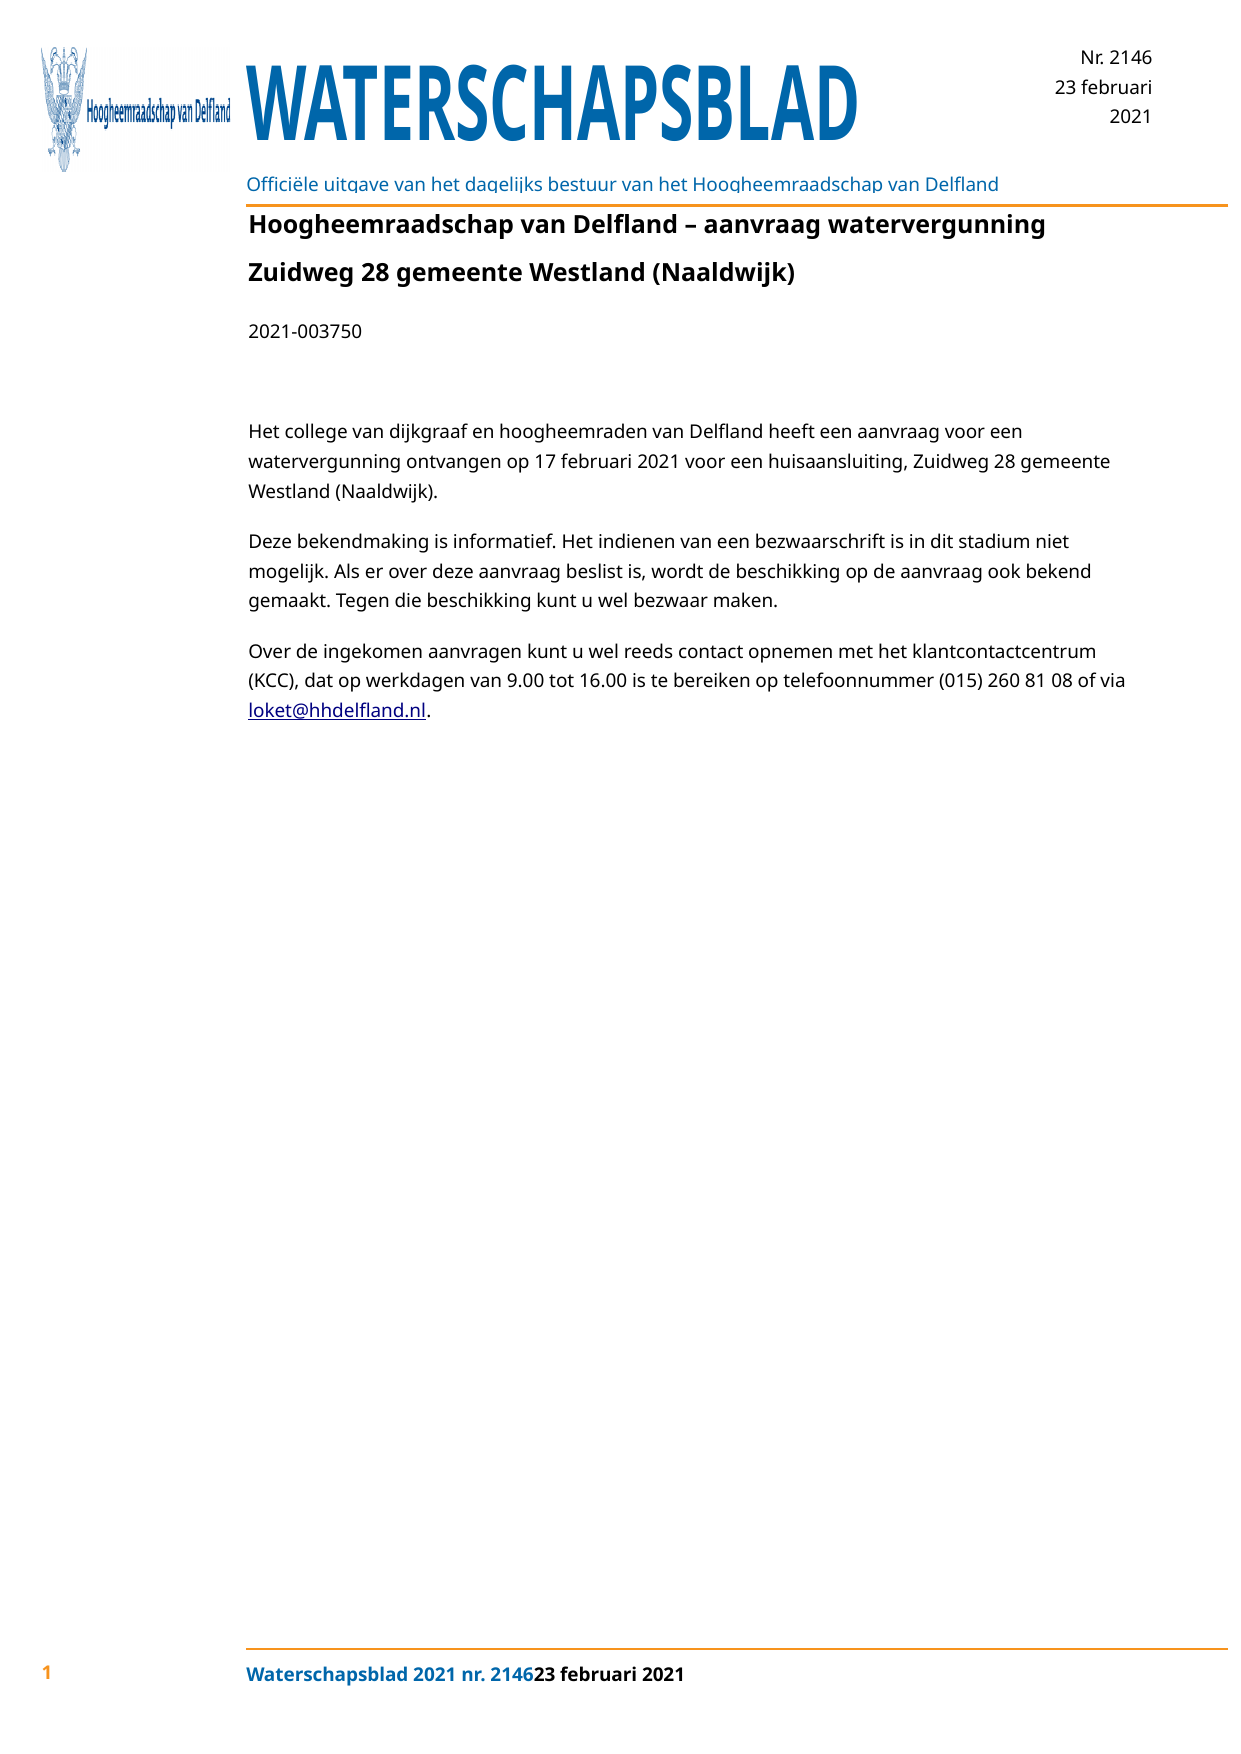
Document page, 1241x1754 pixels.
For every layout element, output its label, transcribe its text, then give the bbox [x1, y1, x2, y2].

text Deze bekendmaking is informatief. Het indienen van een bezwaarschrift is in dit stadium niet mogelijk. Als er over deze aanvraag beslist is, wordt de beschikking op de aanvraag ook bekend gemaakt. Tegen die beschikking kunt u wel bezwaar maken. [248, 528, 1152, 613]
picture [41, 47, 231, 172]
text Hoogheemraadschap van Delfland – aanvraag watervergunning Zuidweg 28 gemeente Westland (Naaldwijk) [248, 207, 1152, 288]
text Het college van dijkgraaf en hoogheemraden van Delfland heeft een aanvraag voor een watervergunning ontvangen op 17 februari 2021 voor een huisaansluiting, Zuidweg 28 gemeente Westland (Naaldwijk). [248, 419, 1152, 504]
text Over de ingekomen aanvragen kunt u wel reeds contact opnemen met het klantcontactcentrum (KCC), dat op werkdagen van 9.00 tot 16.00 is te bereiken op telefoonnummer (015) 260 81 08 of via loket@hhdelfland.nl. [248, 638, 1152, 723]
text 2021-003750 [248, 318, 1152, 344]
